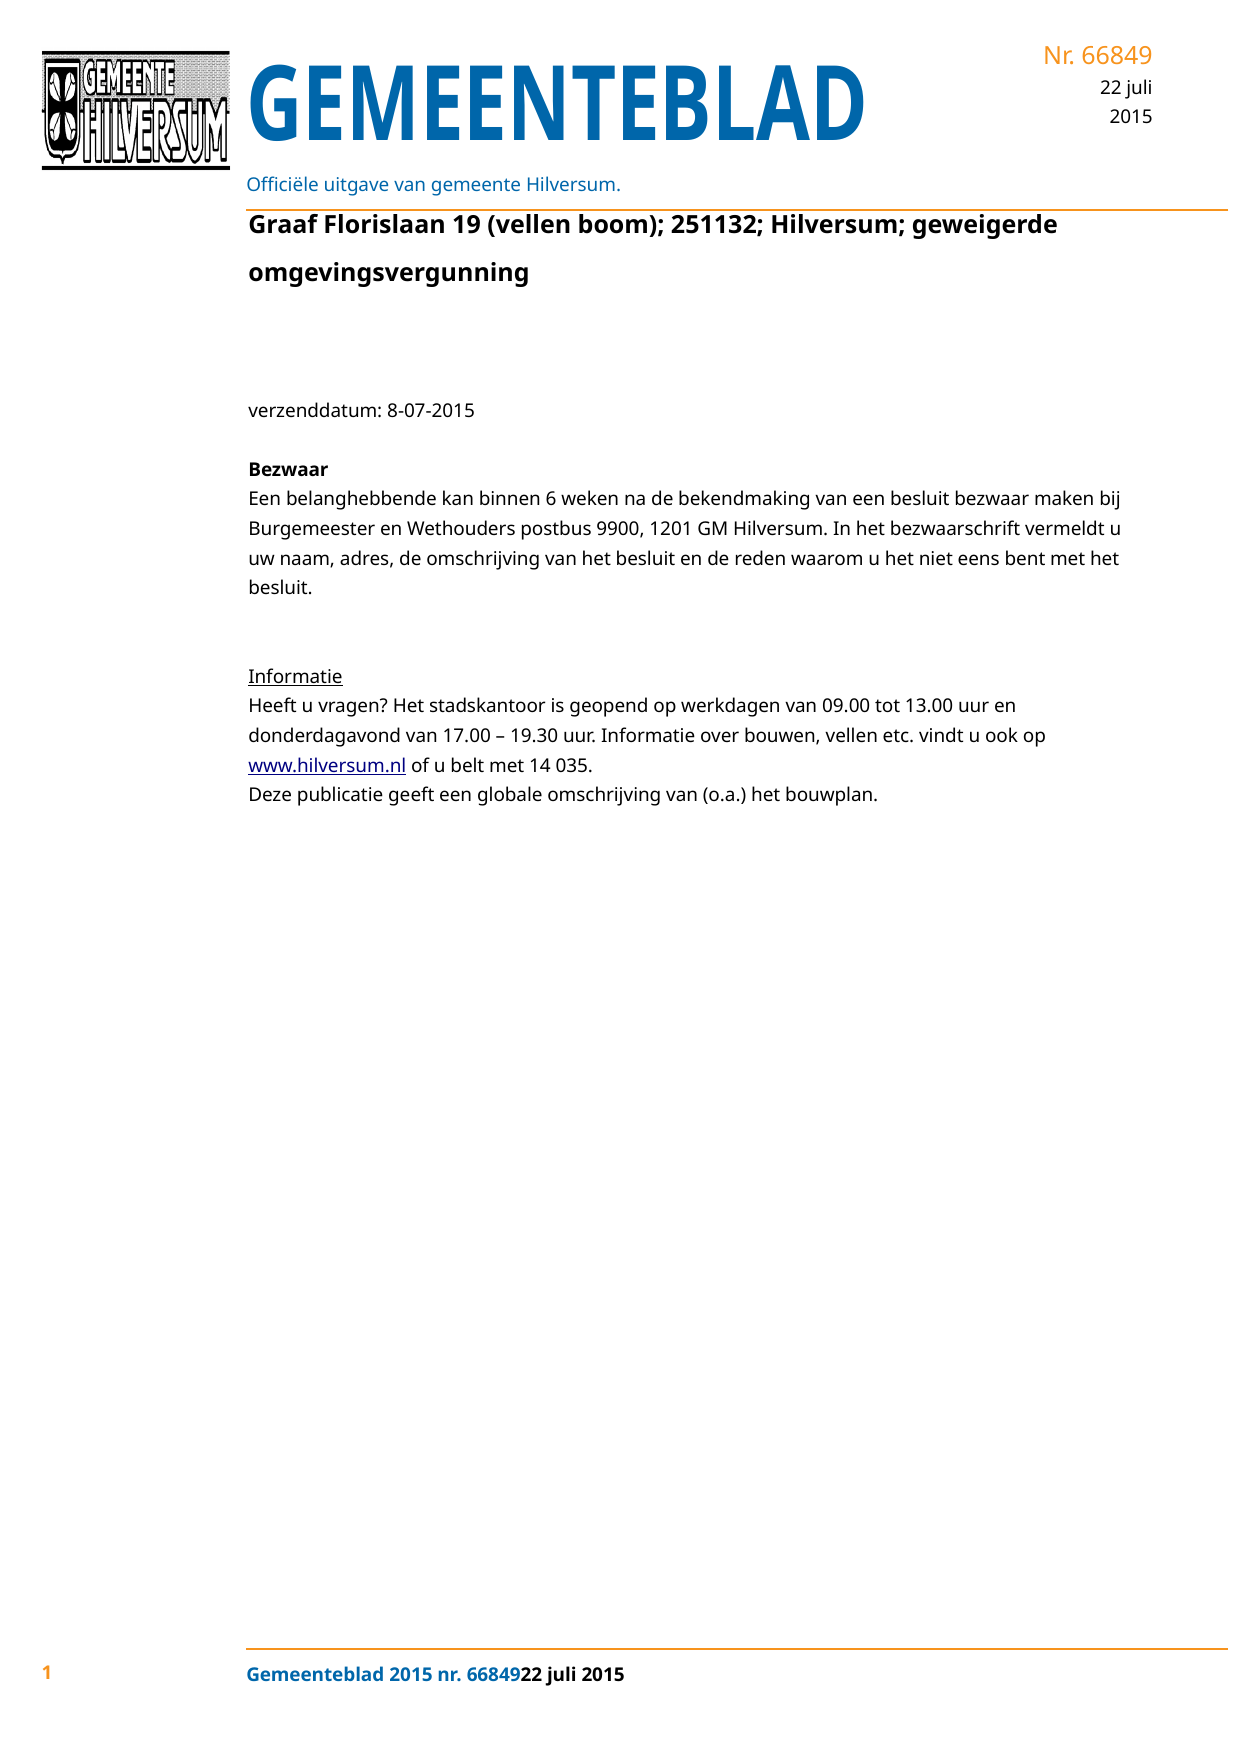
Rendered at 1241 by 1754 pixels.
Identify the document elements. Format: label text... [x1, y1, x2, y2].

picture [41, 47, 231, 172]
text Heeft u vragen? Het stadskantoor is geopend op werkdagen van 09.00 tot 13.00 uur en donderdagavond van 17.00 – 19.30 uur. Informatie over bouwen, vellen etc. vindt u ook op www.hilversum.nl of u belt met 14 035. [248, 693, 1152, 777]
text Een belanghebbende kan binnen 6 weken na de bekendmaking van een besluit bezwaar maken bij Burgemeester en Wethouders postbus 9900, 1201 GM Hilversum. In het bezwaarschrift vermeldt u uw naam, adres, de omschrijving van het besluit en de reden waarom u het niet eens bent met het besluit. [248, 486, 1152, 600]
text Graaf Florislaan 19 (vellen boom); 251132; Hilversum; geweigerde omgevingsvergunning [248, 211, 1152, 288]
text Informatie [248, 663, 1152, 689]
text Bezwaar [248, 456, 1152, 482]
text Deze publicatie geeft een globale omschrijving van (o.a.) het bouwplan. [248, 781, 1152, 807]
text verzenddatum: 8-07-2015 [248, 397, 1152, 422]
